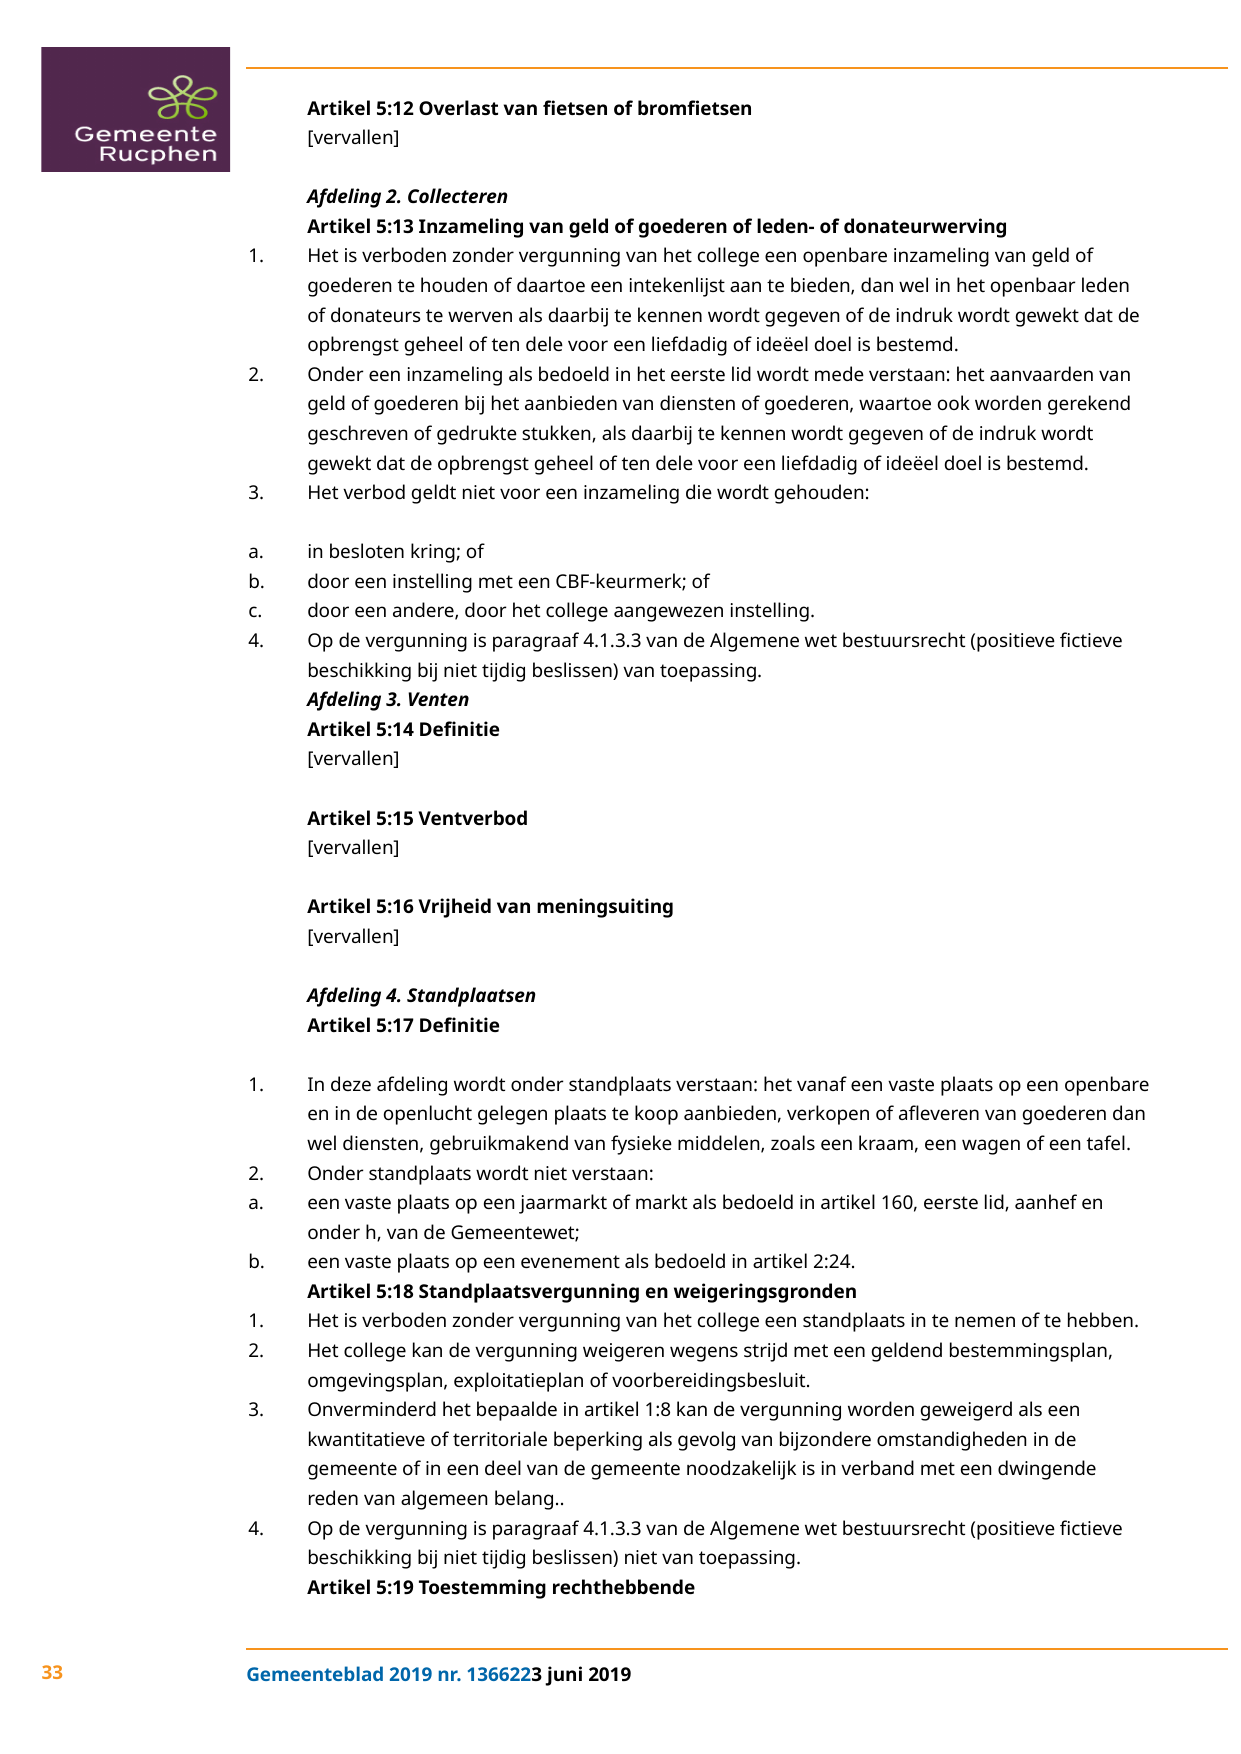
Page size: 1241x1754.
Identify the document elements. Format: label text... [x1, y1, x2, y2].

list Artikel 5:18 Standplaatsvergunning en weigeringsgronden [248, 1278, 1152, 1304]
list door een andere, door het college aangewezen instelling. [248, 598, 1152, 623]
list Onverminderd het bepaalde in artikel 1:8 kan de vergunning worden geweigerd als een kwantitatieve of territoriale beperking als gevolg van bijzondere omstandigheden in de gemeente of in een deel van de gemeente noodzakelijk is in verband met een dwingende reden van algemeen belang.. [248, 1396, 1152, 1511]
list door een instelling met een CBF-keurmerk; of [248, 568, 1152, 594]
list Het is verboden zonder vergunning van het college een standplaats in te nemen of te hebben. [248, 1308, 1152, 1333]
list Artikel 5:16 Vrijheid van meningsuiting [248, 893, 1152, 919]
list [vervallen] [248, 746, 1152, 771]
list [vervallen] [248, 124, 1152, 150]
list Onder een inzameling als bedoeld in het eerste lid wordt mede verstaan: het aanvaarden van geld of goederen bij het aanbieden van diensten of goederen, waartoe ook worden gerekend geschreven of gedrukte stukken, als daarbij te kennen wordt gegeven of de indruk wordt gewekt dat de opbrengst geheel of ten dele voor een liefdadig of ideëel doel is bestemd. [248, 361, 1152, 476]
list Op de vergunning is paragraaf 4.1.3.3 van de Algemene wet bestuursrecht (positieve fictieve beschikking bij niet tijdig beslissen) niet van toepassing. [248, 1515, 1152, 1570]
list Artikel 5:14 Definitie [248, 716, 1152, 742]
list Het verbod geldt niet voor een inzameling die wordt gehouden: [248, 479, 1152, 505]
picture [41, 47, 231, 172]
list [vervallen] [248, 834, 1152, 860]
list Artikel 5:17 Definitie [248, 1012, 1152, 1038]
list Afdeling 3. Venten [248, 686, 1152, 712]
list Het college kan de vergunning weigeren wegens strijd met een geldend bestemmingsplan, omgevingsplan, exploitatieplan of voorbereidingsbesluit. [248, 1337, 1152, 1393]
list [vervallen] [248, 923, 1152, 949]
list Het is verboden zonder vergunning van het college een openbare inzameling van geld of goederen te houden of daartoe een intekenlijst aan te bieden, dan wel in het openbaar leden of donateurs te werven als daarbij te kennen wordt gegeven of de indruk wordt gewekt dat de opbrengst geheel of ten dele voor een liefdadig of ideëel doel is bestemd. [248, 243, 1152, 357]
list Afdeling 2. Collecteren [248, 183, 1152, 209]
list in besloten kring; of [248, 538, 1152, 564]
list Artikel 5:15 Ventverbod [248, 805, 1152, 831]
list een vaste plaats op een jaarmarkt of markt als bedoeld in artikel 160, eerste lid, aanhef en onder h, van de Gemeentewet; [248, 1189, 1152, 1245]
list Op de vergunning is paragraaf 4.1.3.3 van de Algemene wet bestuursrecht (positieve fictieve beschikking bij niet tijdig beslissen) van toepassing. [248, 627, 1152, 683]
list Artikel 5:13 Inzameling van geld of goederen of leden- of donateurwerving [248, 213, 1152, 239]
list Afdeling 4. Standplaatsen [248, 982, 1152, 1008]
list Artikel 5:19 Toestemming rechthebbende [248, 1574, 1152, 1600]
list In deze afdeling wordt onder standplaats verstaan: het vanaf een vaste plaats op een openbare en in de openlucht gelegen plaats te koop aanbieden, verkopen of afleveren van goederen dan wel diensten, gebruikmakend van fysieke middelen, zoals een kraam, een wagen of een tafel. [248, 1071, 1152, 1156]
list een vaste plaats op een evenement als bedoeld in artikel 2:24. [248, 1248, 1152, 1274]
list Onder standplaats wordt niet verstaan: [248, 1160, 1152, 1186]
list Artikel 5:12 Overlast van fietsen of bromfietsen [248, 95, 1152, 121]
